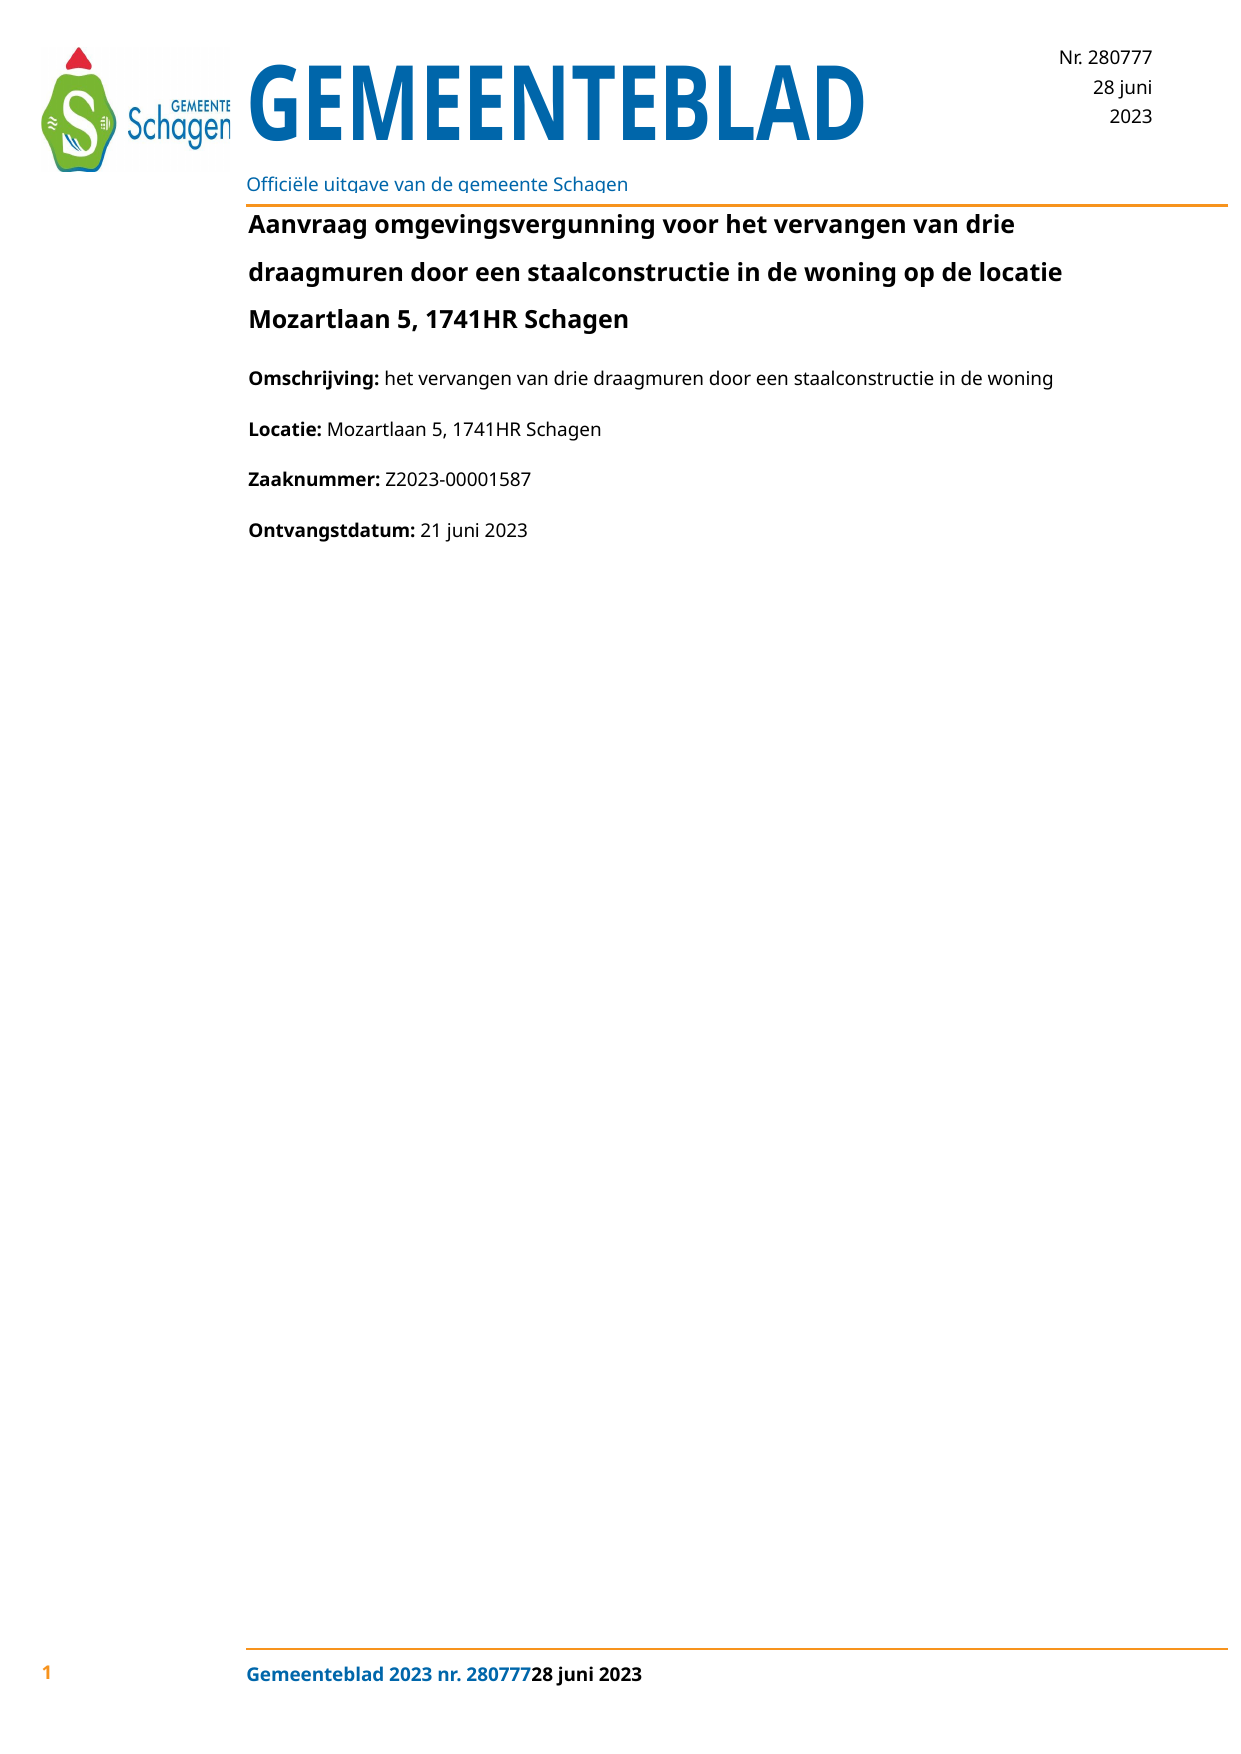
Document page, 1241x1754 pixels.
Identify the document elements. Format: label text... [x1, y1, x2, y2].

text Locatie: Mozartlaan 5, 1741HR Schagen [248, 416, 1152, 442]
text Zaaknummer: Z2023-00001587 [248, 466, 1152, 492]
text Aanvraag omgevingsvergunning voor het vervangen van drie draagmuren door een staalconstructie in de woning op de locatie Mozartlaan 5, 1741HR Schagen [248, 207, 1152, 336]
text Ontvangstdatum: 21 juni 2023 [248, 517, 1152, 542]
picture [41, 47, 231, 172]
text Omschrijving: het vervangen van drie draagmuren door een staalconstructie in de woning [248, 366, 1152, 391]
